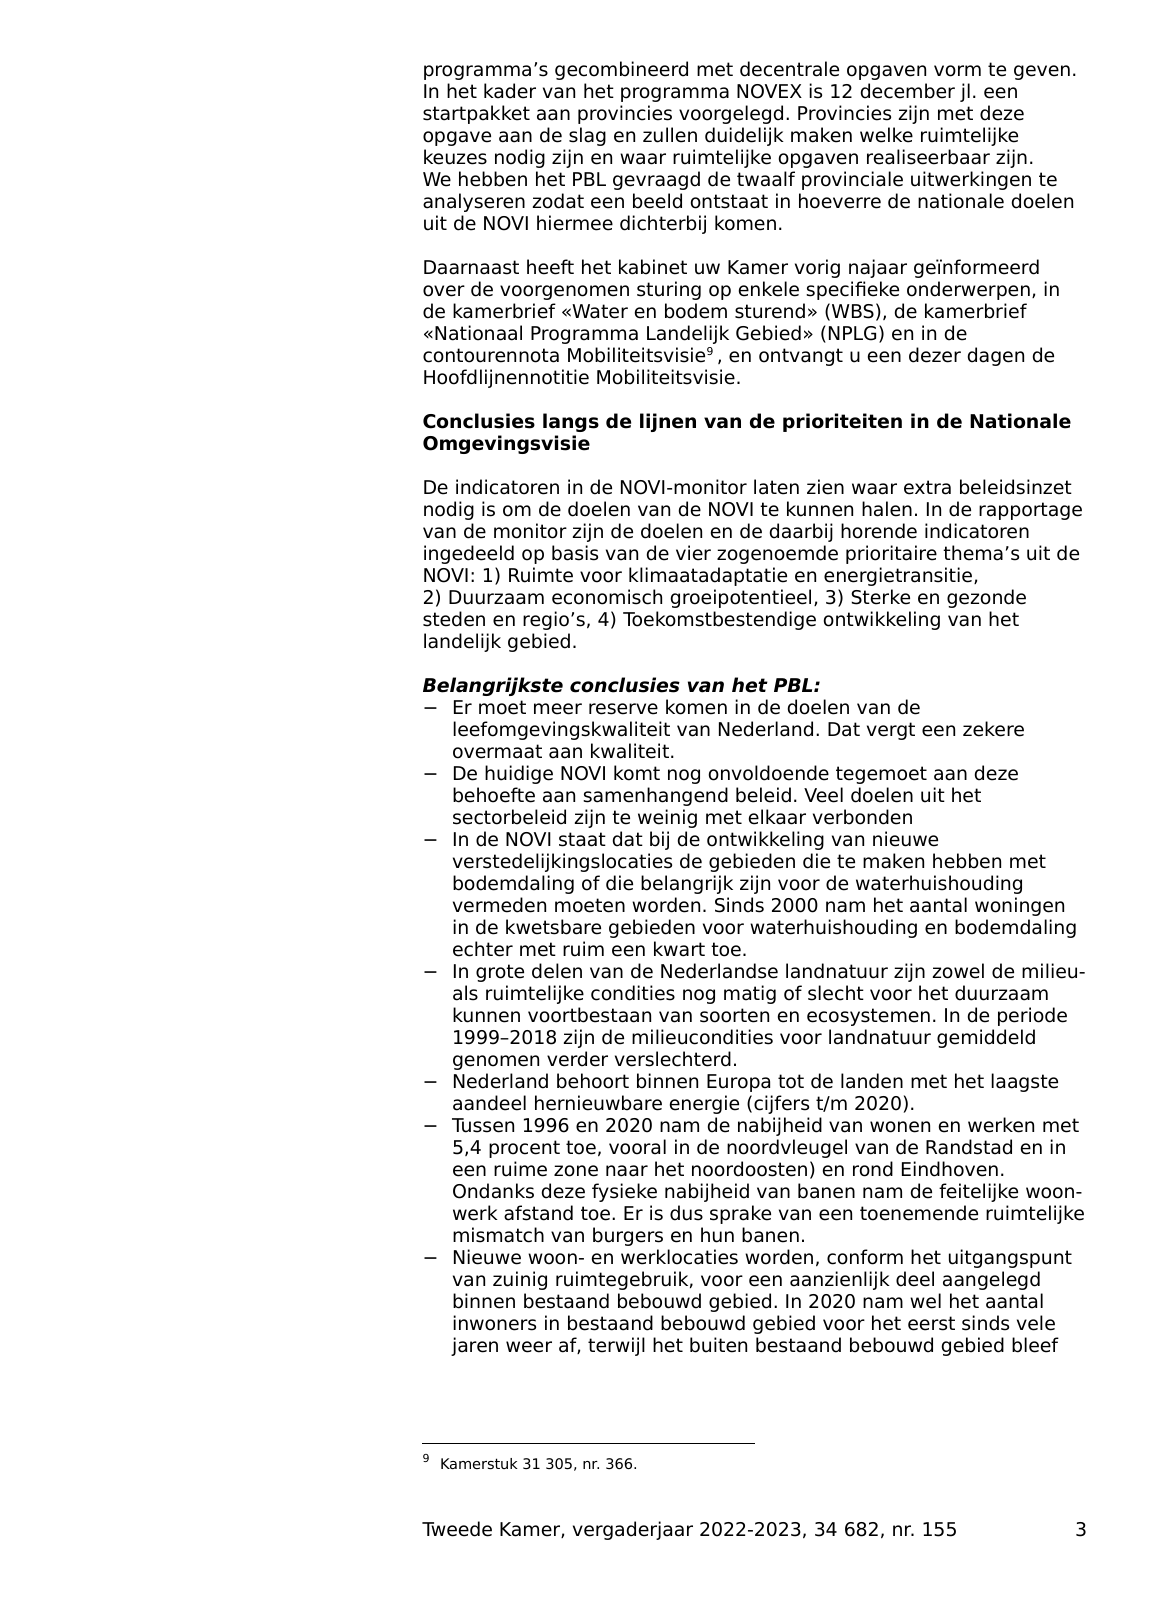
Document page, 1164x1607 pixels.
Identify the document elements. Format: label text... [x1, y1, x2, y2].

text − In de NOVI staat dat bij de ontwikkeling van nieuwe verstedelijkingslocaties de gebieden die te maken hebben met bodemdaling of die belangrijk zijn voor de waterhuishouding vermeden moeten worden. Sinds 2000 nam het aantal woningen in de kwetsbare gebieden voor waterhuishouding en bodemdaling echter met ruim een kwart toe. [422, 829, 1087, 961]
text − De huidige NOVI komt nog onvoldoende tegemoet aan deze behoefte aan samenhangend beleid. Veel doelen uit het sectorbeleid zijn te weinig met elkaar verbonden [422, 763, 1087, 829]
subtitle Conclusies langs de lijnen van de prioriteiten in de Nationale Omgevingsvisie [422, 411, 1087, 455]
text We hebben het PBL gevraagd de twaalf provinciale uitwerkingen te analyseren zodat een beeld ontstaat in hoeverre de nationale doelen uit de NOVI hiermee dichterbij komen. [422, 169, 1087, 235]
text De indicatoren in de NOVI-monitor laten zien waar extra beleidsinzet nodig is om de doelen van de NOVI te kunnen halen. In de rapportage van de monitor zijn de doelen en de daarbij horende indicatoren ingedeeld op basis van de vier zogenoemde prioritaire thema’s uit de NOVI: 1) Ruimte voor klimaatadaptatie en energietransitie, 2) Duurzaam economisch groeipotentieel, 3) Sterke en gezonde steden en regio’s, 4) Toekomstbestendige ontwikkeling van het landelijk gebied. [422, 477, 1087, 653]
text − Nieuwe woon- en werklocaties worden, conform het uitgangspunt van zuinig ruimtegebruik, voor een aanzienlijk deel aangelegd binnen bestaand bebouwd gebied. In 2020 nam wel het aantal inwoners in bestaand bebouwd gebied voor het eerst sinds vele jaren weer af, terwijl het buiten bestaand bebouwd gebied bleef [422, 1247, 1087, 1357]
subtitle Belangrijkste conclusies van het PBL: [422, 675, 1087, 697]
text − Nederland behoort binnen Europa tot de landen met het laagste aandeel hernieuwbare energie (cijfers t/m 2020). [422, 1071, 1087, 1115]
text programma’s gecombineerd met decentrale opgaven vorm te geven. In het kader van het programma NOVEX is 12 december jl. een startpakket aan provincies voorgelegd. Provincies zijn met deze opgave aan de slag en zullen duidelijk maken welke ruimtelijke keuzes nodig zijn en waar ruimtelijke opgaven realiseerbaar zijn. [422, 59, 1087, 169]
text − In grote delen van de Nederlandse landnatuur zijn zowel de milieu- als ruimtelijke condities nog matig of slecht voor het duurzaam kunnen voortbestaan van soorten en ecosystemen. In de periode 1999–2018 zijn de milieucondities voor landnatuur gemiddeld genomen verder verslechterd. [422, 961, 1087, 1071]
text − Er moet meer reserve komen in de doelen van de leefomgevingskwaliteit van Nederland. Dat vergt een zekere overmaat aan kwaliteit. [422, 697, 1087, 763]
text Kamerstuk 31 305, nr. 366. [422, 1452, 1087, 1474]
text Daarnaast heeft het kabinet uw Kamer vorig najaar geïnformeerd over de voorgenomen sturing op enkele specifieke onderwerpen, in de kamerbrief «Water en bodem sturend» (WBS), de kamerbrief «Nationaal Programma Landelijk Gebied» (NPLG) en in de contourennota Mobiliteitsvisie, en ontvangt u een dezer dagen de Hoofdlijnennotitie Mobiliteitsvisie. [422, 257, 1087, 389]
text − Tussen 1996 en 2020 nam de nabijheid van wonen en werken met 5,4 procent toe, vooral in de noordvleugel van de Randstad en in een ruime zone naar het noordoosten) en rond Eindhoven. Ondanks deze fysieke nabijheid van banen nam de feitelijke woon- werk afstand toe. Er is dus sprake van een toenemende ruimtelijke mismatch van burgers en hun banen. [422, 1115, 1087, 1247]
